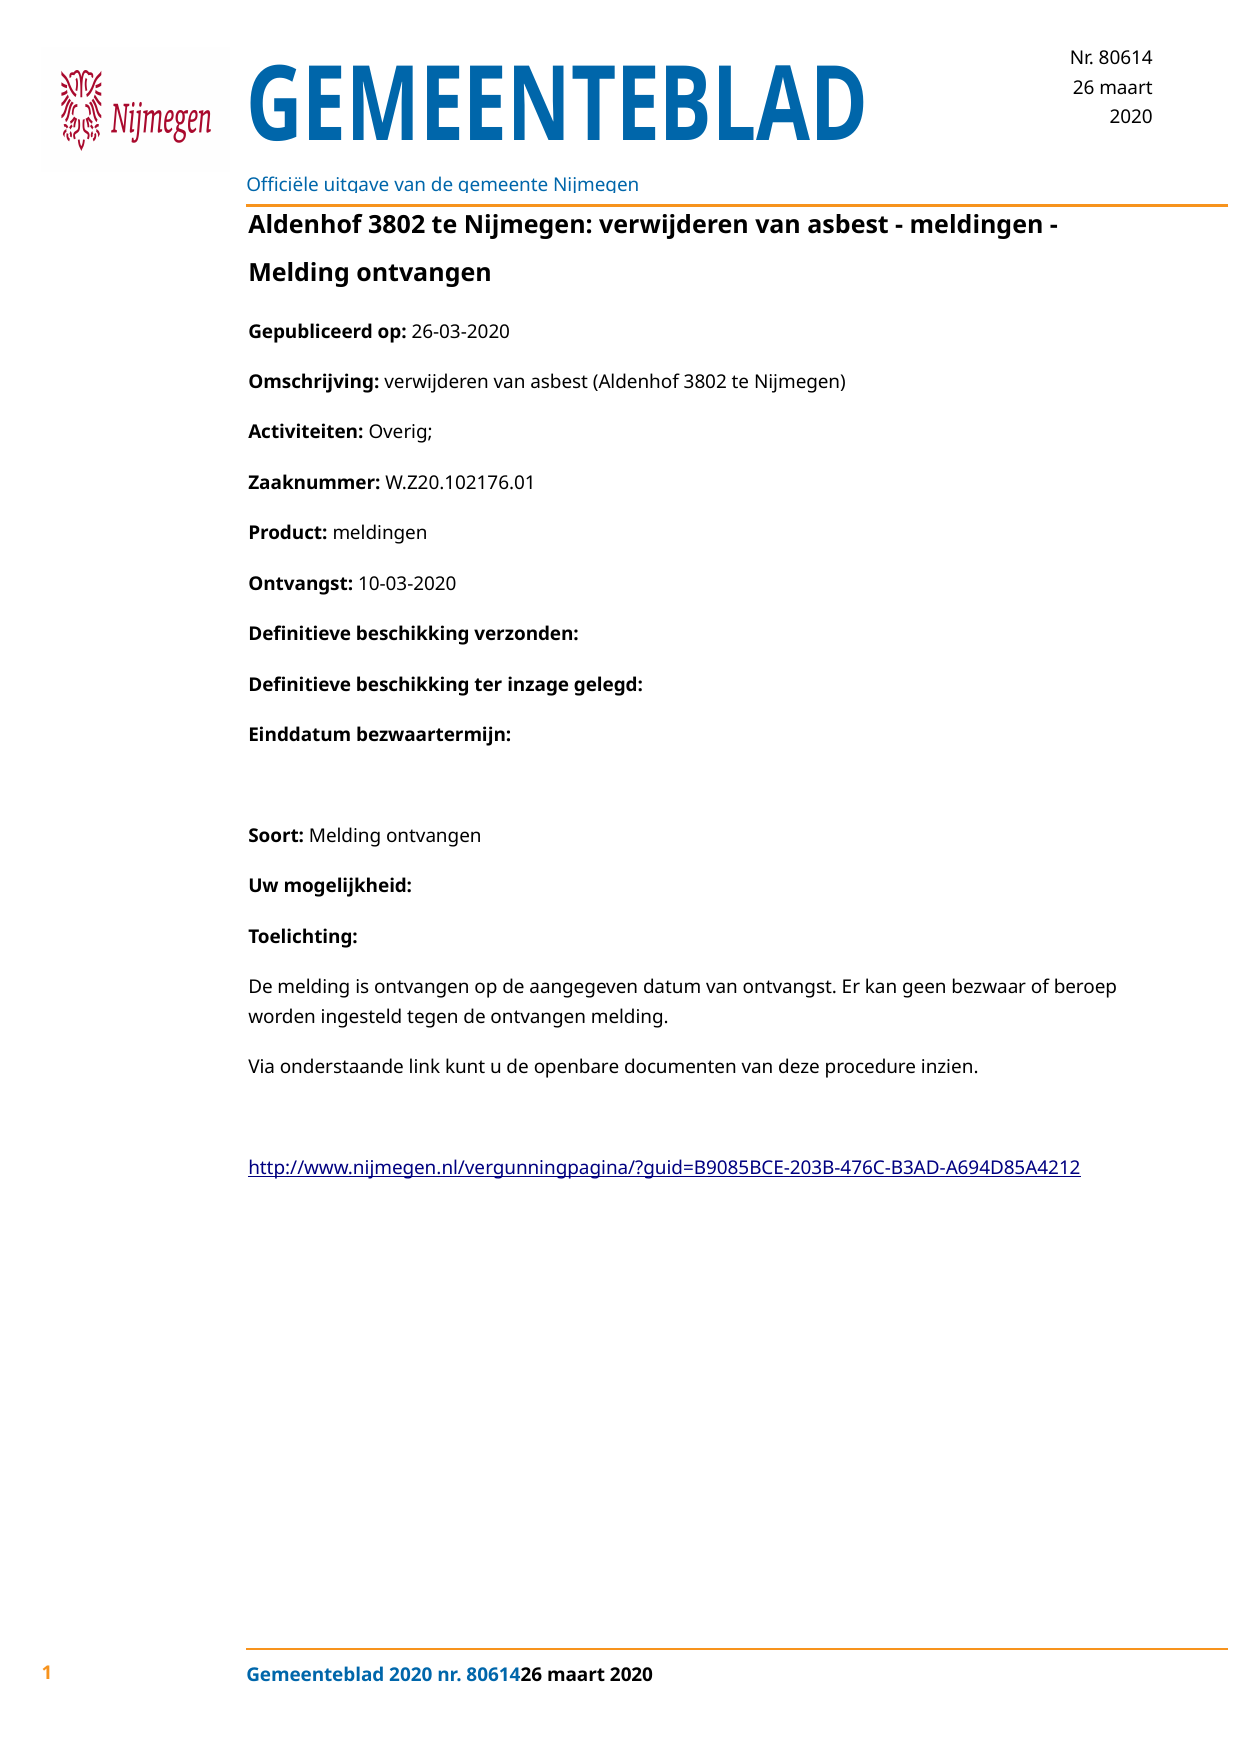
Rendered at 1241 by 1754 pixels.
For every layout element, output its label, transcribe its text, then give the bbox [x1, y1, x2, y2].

text Definitieve beschikking verzonden: [248, 620, 1152, 646]
text Aldenhof 3802 te Nijmegen: verwijderen van asbest - meldingen - Melding ontvangen [248, 207, 1152, 288]
text http://www.nijmegen.nl/vergunningpagina/?guid=B9085BCE-203B-476C-B3AD-A694D85A4212 [248, 1154, 1152, 1180]
text Ontvangst: 10-03-2020 [248, 570, 1152, 596]
text Zaaknummer: W.Z20.102176.01 [248, 469, 1152, 495]
text Definitieve beschikking ter inzage gelegd: [248, 671, 1152, 697]
text Gepubliceerd op: 26-03-2020 [248, 318, 1152, 344]
text Product: meldingen [248, 519, 1152, 545]
text Via onderstaande link kunt u de openbare documenten van deze procedure inzien. [248, 1053, 1152, 1079]
text Activiteiten: Overig; [248, 419, 1152, 444]
text Omschrijving: verwijderen van asbest (Aldenhof 3802 te Nijmegen) [248, 368, 1152, 394]
text Uw mogelijkheid: [248, 872, 1152, 898]
text Toelichting: [248, 923, 1152, 949]
picture [41, 47, 231, 172]
text Einddatum bezwaartermijn: [248, 721, 1152, 747]
text De melding is ontvangen op de aangegeven datum van ontvangst. Er kan geen bezwaar of beroep worden ingesteld tegen de ontvangen melding. [248, 973, 1152, 1029]
text Soort: Melding ontvangen [248, 822, 1152, 848]
